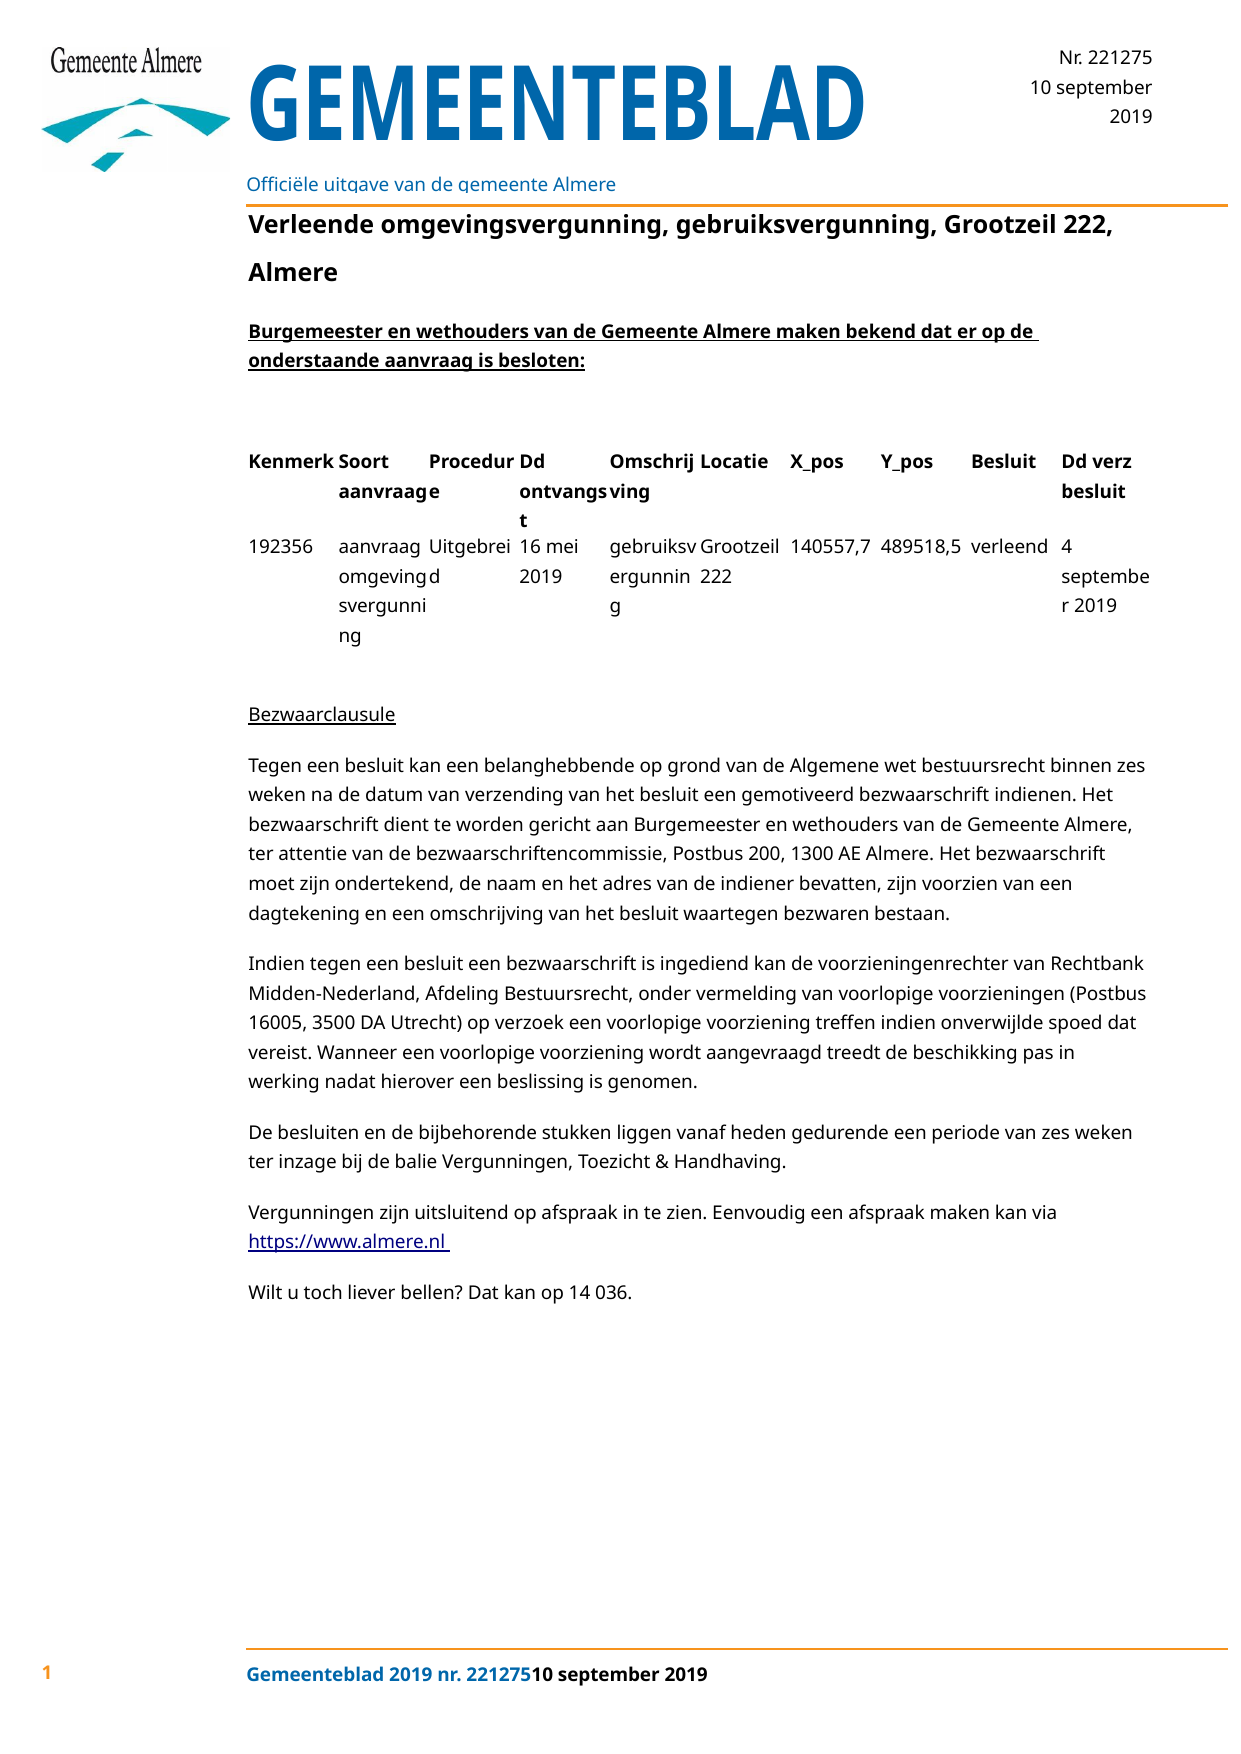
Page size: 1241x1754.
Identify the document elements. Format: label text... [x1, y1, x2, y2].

table_cell verleend [971, 533, 1061, 648]
picture [41, 47, 231, 172]
table_header Besluit [971, 449, 1061, 533]
table_cell 489518,5 [881, 533, 971, 648]
text Burgemeester en wethouders van de Gemeente Almere maken bekend dat er op de onderstaande aanvraag is besloten: [248, 318, 1152, 373]
table_header Kenmerk [248, 449, 338, 533]
text Tegen een besluit kan een belanghebbende op grond van de Algemene wet bestuursrecht binnen zes weken na de datum van verzending van het besluit een gemotiveerd bezwaarschrift indienen. Het bezwaarschrift dient te worden gericht aan Burgemeester en wethouders van de Gemeente Almere, ter attentie van de bezwaarschriftencommissie, Postbus 200, 1300 AE Almere. Het bezwaarschrift moet zijn ondertekend, de naam en het adres van de indiener bevatten, zijn voorzien van een dagtekening en een omschrijving van het besluit waartegen bezwaren bestaan. [248, 752, 1152, 926]
table_cell Uitgebreid [429, 533, 519, 648]
table_header Procedure [429, 449, 519, 533]
table_header Y_pos [881, 449, 971, 533]
table_cell aanvraag omgevingsvergunning [338, 533, 429, 648]
text Indien tegen een besluit een bezwaarschrift is ingediend kan de voorzieningenrechter van Rechtbank Midden-Nederland, Afdeling Bestuursrecht, onder vermelding van voorlopige voorzieningen (Postbus 16005, 3500 DA Utrecht) op verzoek een voorlopige voorziening treffen indien onverwijlde spoed dat vereist. Wanneer een voorlopige voorziening wordt aangevraagd treedt de beschikking pas in werking nadat hierover een beslissing is genomen. [248, 950, 1152, 1094]
text Verleende omgevingsvergunning, gebruiksvergunning, Grootzeil 222, Almere [248, 207, 1152, 288]
table_cell 192356 [248, 533, 338, 648]
text Wilt u toch liever bellen? Dat kan op 14 036. [248, 1279, 1152, 1305]
table_header Dd verz besluit [1061, 449, 1152, 533]
table_cell 140557,7 [790, 533, 881, 648]
table_cell 16 mei 2019 [519, 533, 609, 648]
table_header Locatie [700, 449, 790, 533]
table_cell Grootzeil 222 [700, 533, 790, 648]
table_header Dd ontvangst [519, 449, 609, 533]
table_header Omschrijving [609, 449, 700, 533]
text Vergunningen zijn uitsluitend op afspraak in te zien. Eenvoudig een afspraak maken kan via https://www.almere.nl [248, 1199, 1152, 1254]
text Bezwaarclausule [248, 701, 1152, 727]
table_cell gebruiksvergunning [609, 533, 700, 648]
table_cell 4 september 2019 [1061, 533, 1152, 648]
table_header X_pos [790, 449, 881, 533]
text De besluiten en de bijbehorende stukken liggen vanaf heden gedurende een periode van zes weken ter inzage bij de balie Vergunningen, Toezicht & Handhaving. [248, 1119, 1152, 1174]
table_header Soort aanvraag [338, 449, 429, 533]
